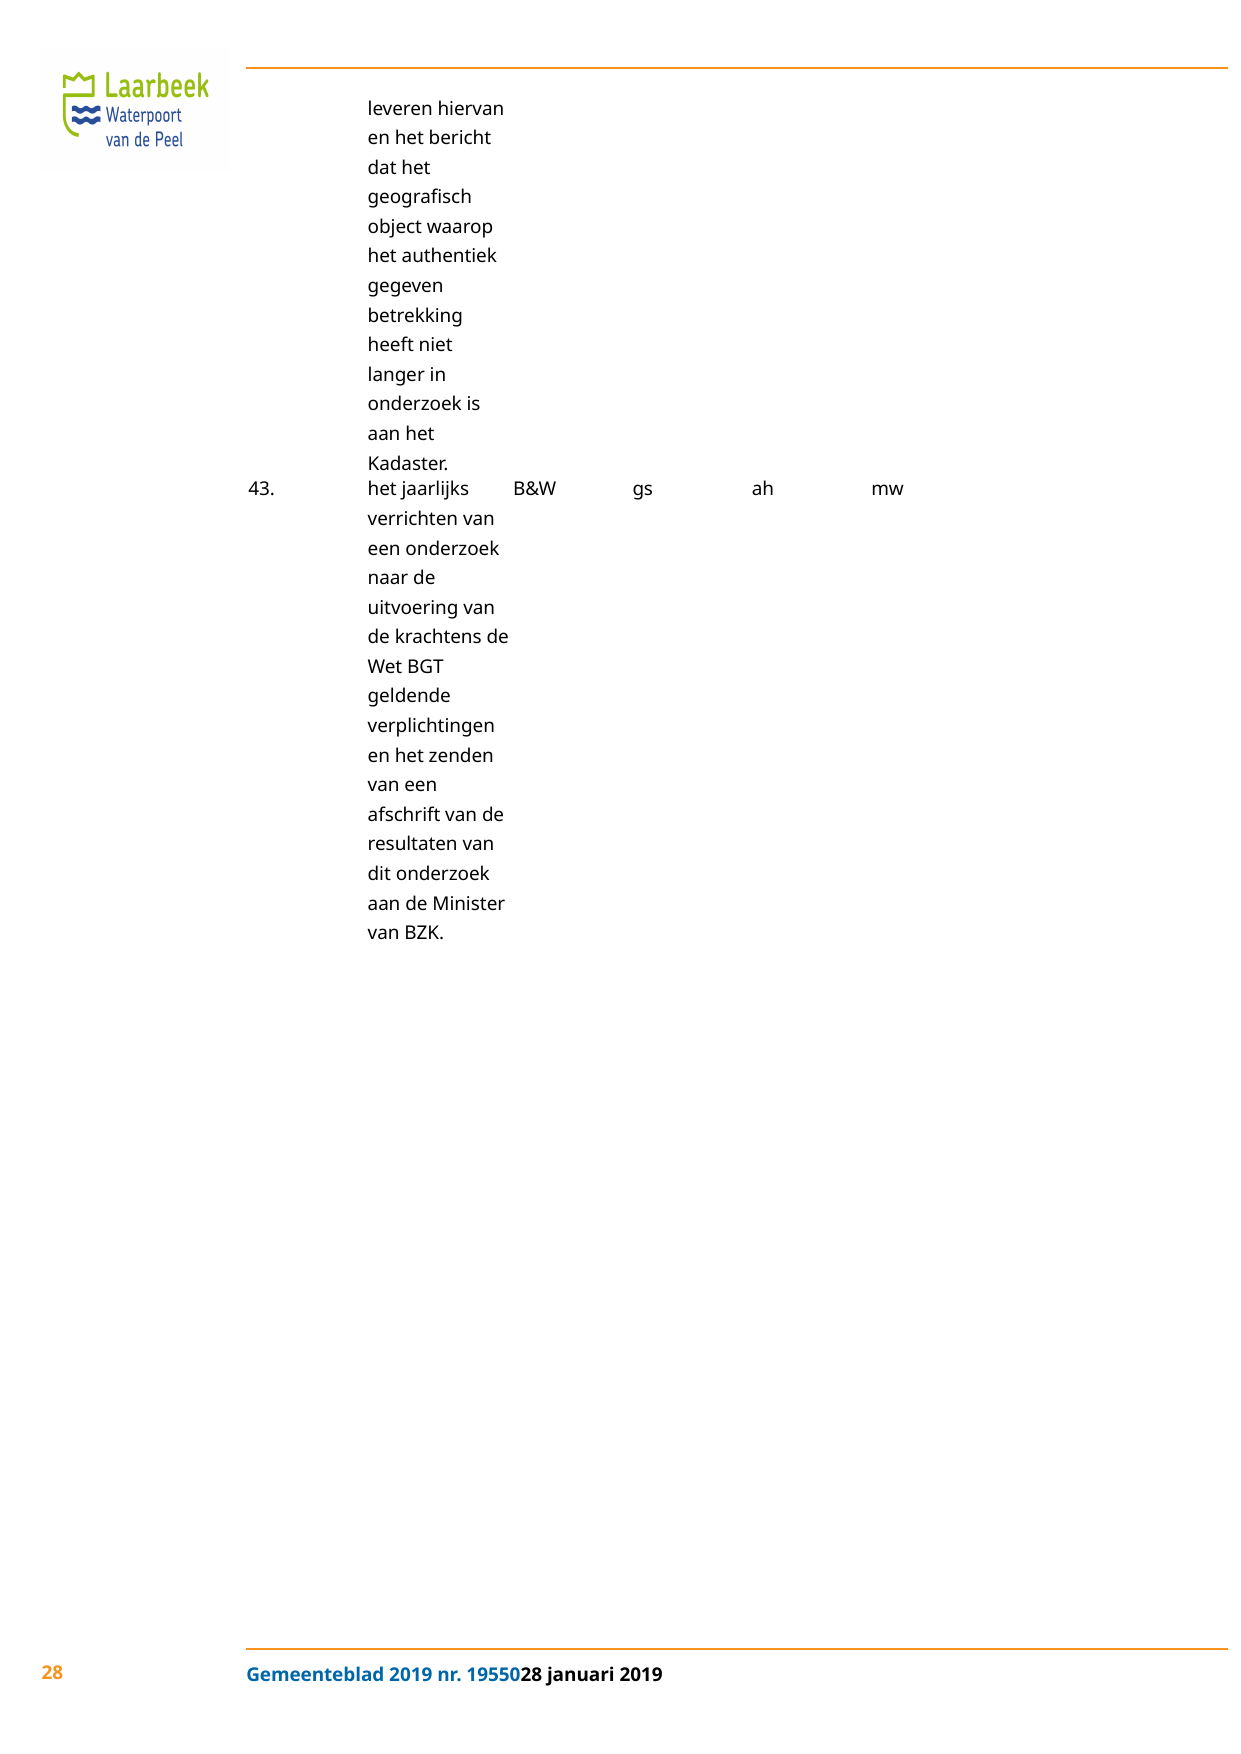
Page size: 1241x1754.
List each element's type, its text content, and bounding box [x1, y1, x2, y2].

table_cell ah [752, 476, 871, 945]
picture [41, 47, 231, 172]
table_cell [991, 476, 1152, 945]
table_cell mw [871, 476, 991, 945]
table_cell 43. [248, 476, 367, 945]
table_cell leveren hiervan en het bericht dat het geografisch object waarop het authentiek gegeven betrekking heeft niet langer in onderzoek is aan het Kadaster. [368, 95, 513, 476]
table_cell gs [632, 476, 752, 945]
table_cell [871, 95, 991, 476]
table_cell [248, 95, 367, 476]
table_cell [632, 95, 752, 476]
table_cell [513, 95, 632, 476]
table_cell [752, 95, 871, 476]
table_cell het jaarlijks verrichten van een onderzoek naar de uitvoering van de krachtens de Wet BGT geldende verplichtingen en het zenden van een afschrift van de resultaten van dit onderzoek aan de Minister van BZK. [368, 476, 513, 945]
table_cell B&W [513, 476, 632, 945]
table_cell [991, 95, 1152, 476]
